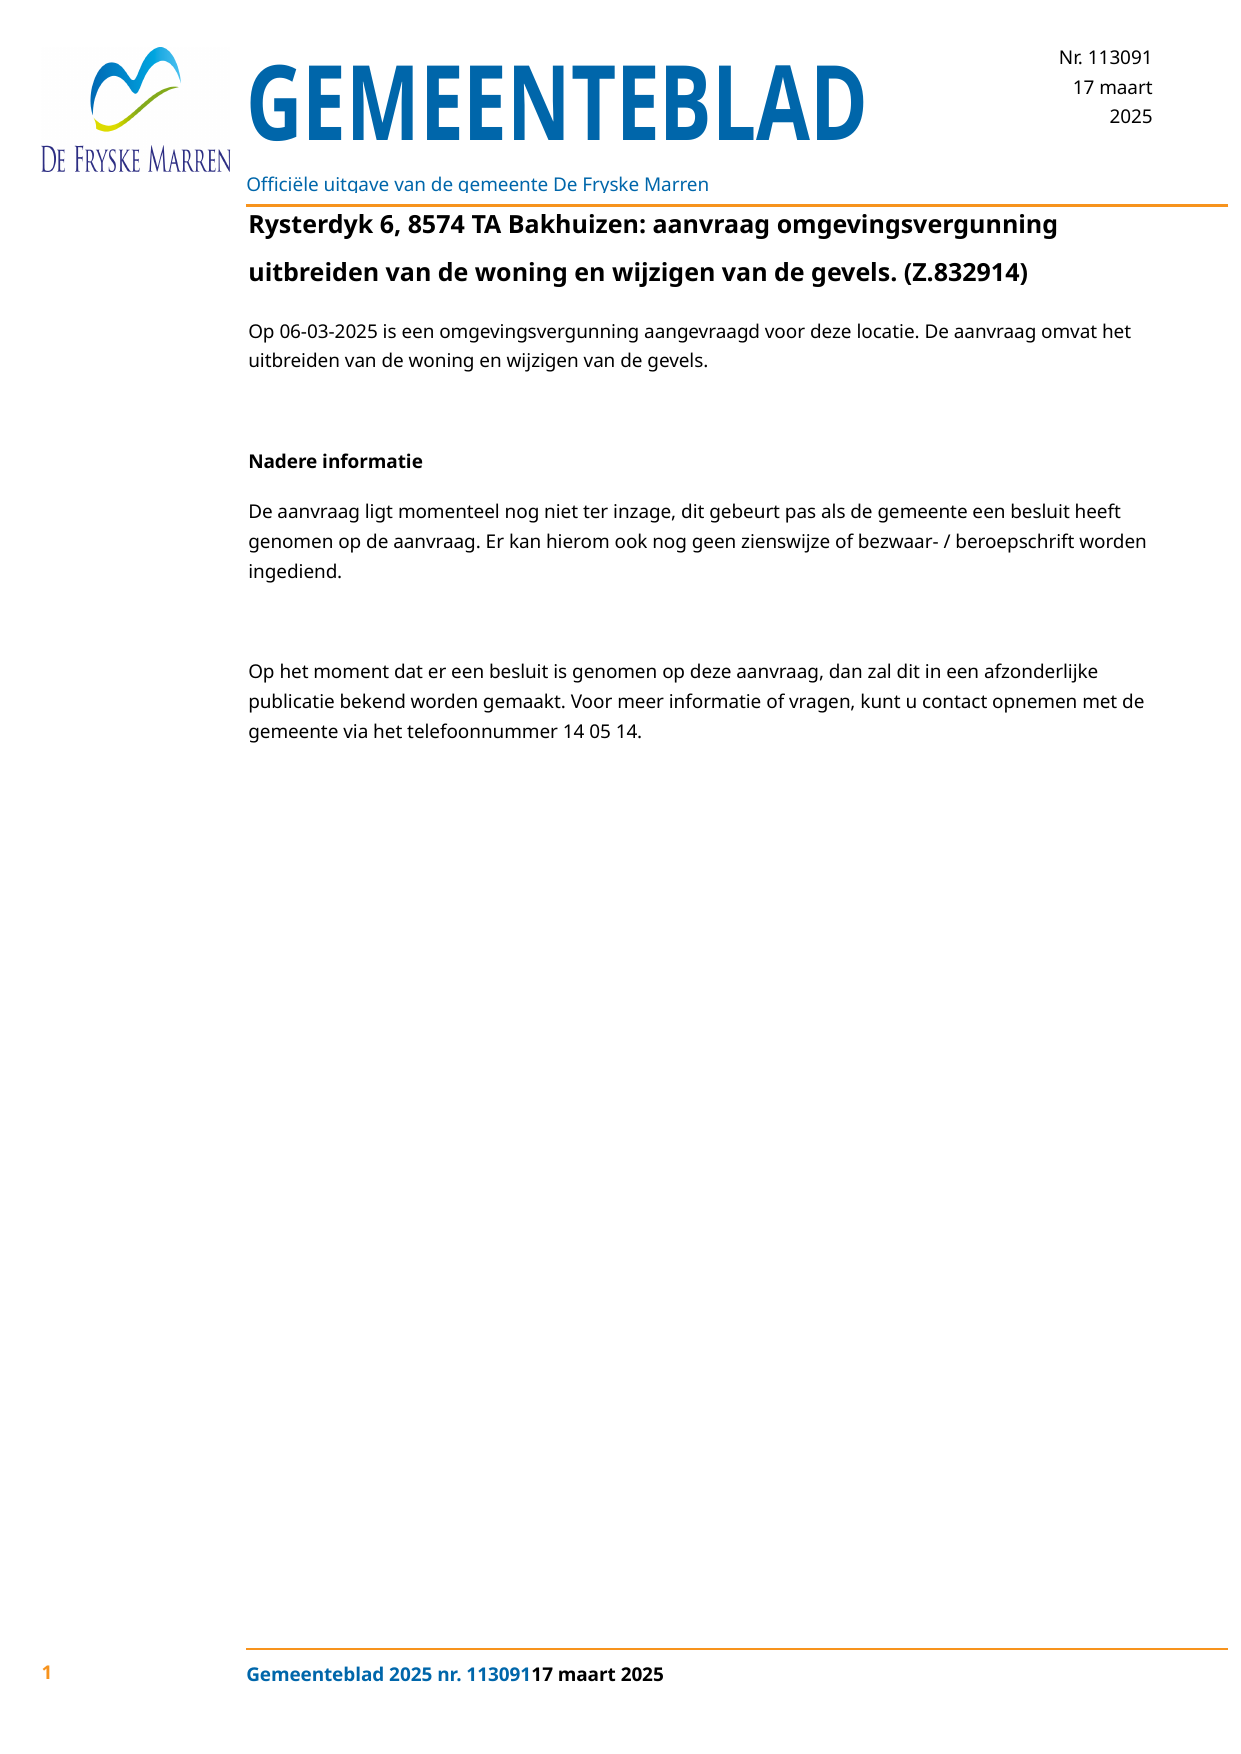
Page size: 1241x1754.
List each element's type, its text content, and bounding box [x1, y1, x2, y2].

text Op het moment dat er een besluit is genomen op deze aanvraag, dan zal dit in een afzonderlijke publicatie bekend worden gemaakt. Voor meer informatie of vragen, kunt u contact opnemen met de gemeente via het telefoonnummer 14 05 14. [248, 659, 1152, 744]
text Op 06-03-2025 is een omgevingsvergunning aangevraagd voor deze locatie. De aanvraag omvat het uitbreiden van de woning en wijzigen van de gevels. [248, 318, 1152, 373]
text Rysterdyk 6, 8574 TA Bakhuizen: aanvraag omgevingsvergunning uitbreiden van de woning en wijzigen van de gevels. (Z.832914) [248, 207, 1152, 288]
text Nadere informatie [248, 448, 1152, 474]
picture [41, 47, 231, 172]
text De aanvraag ligt momenteel nog niet ter inzage, dit gebeurt pas als de gemeente een besluit heeft genomen op de aanvraag. Er kan hierom ook nog geen zienswijze of bezwaar- / beroepschrift worden ingediend. [248, 499, 1152, 584]
